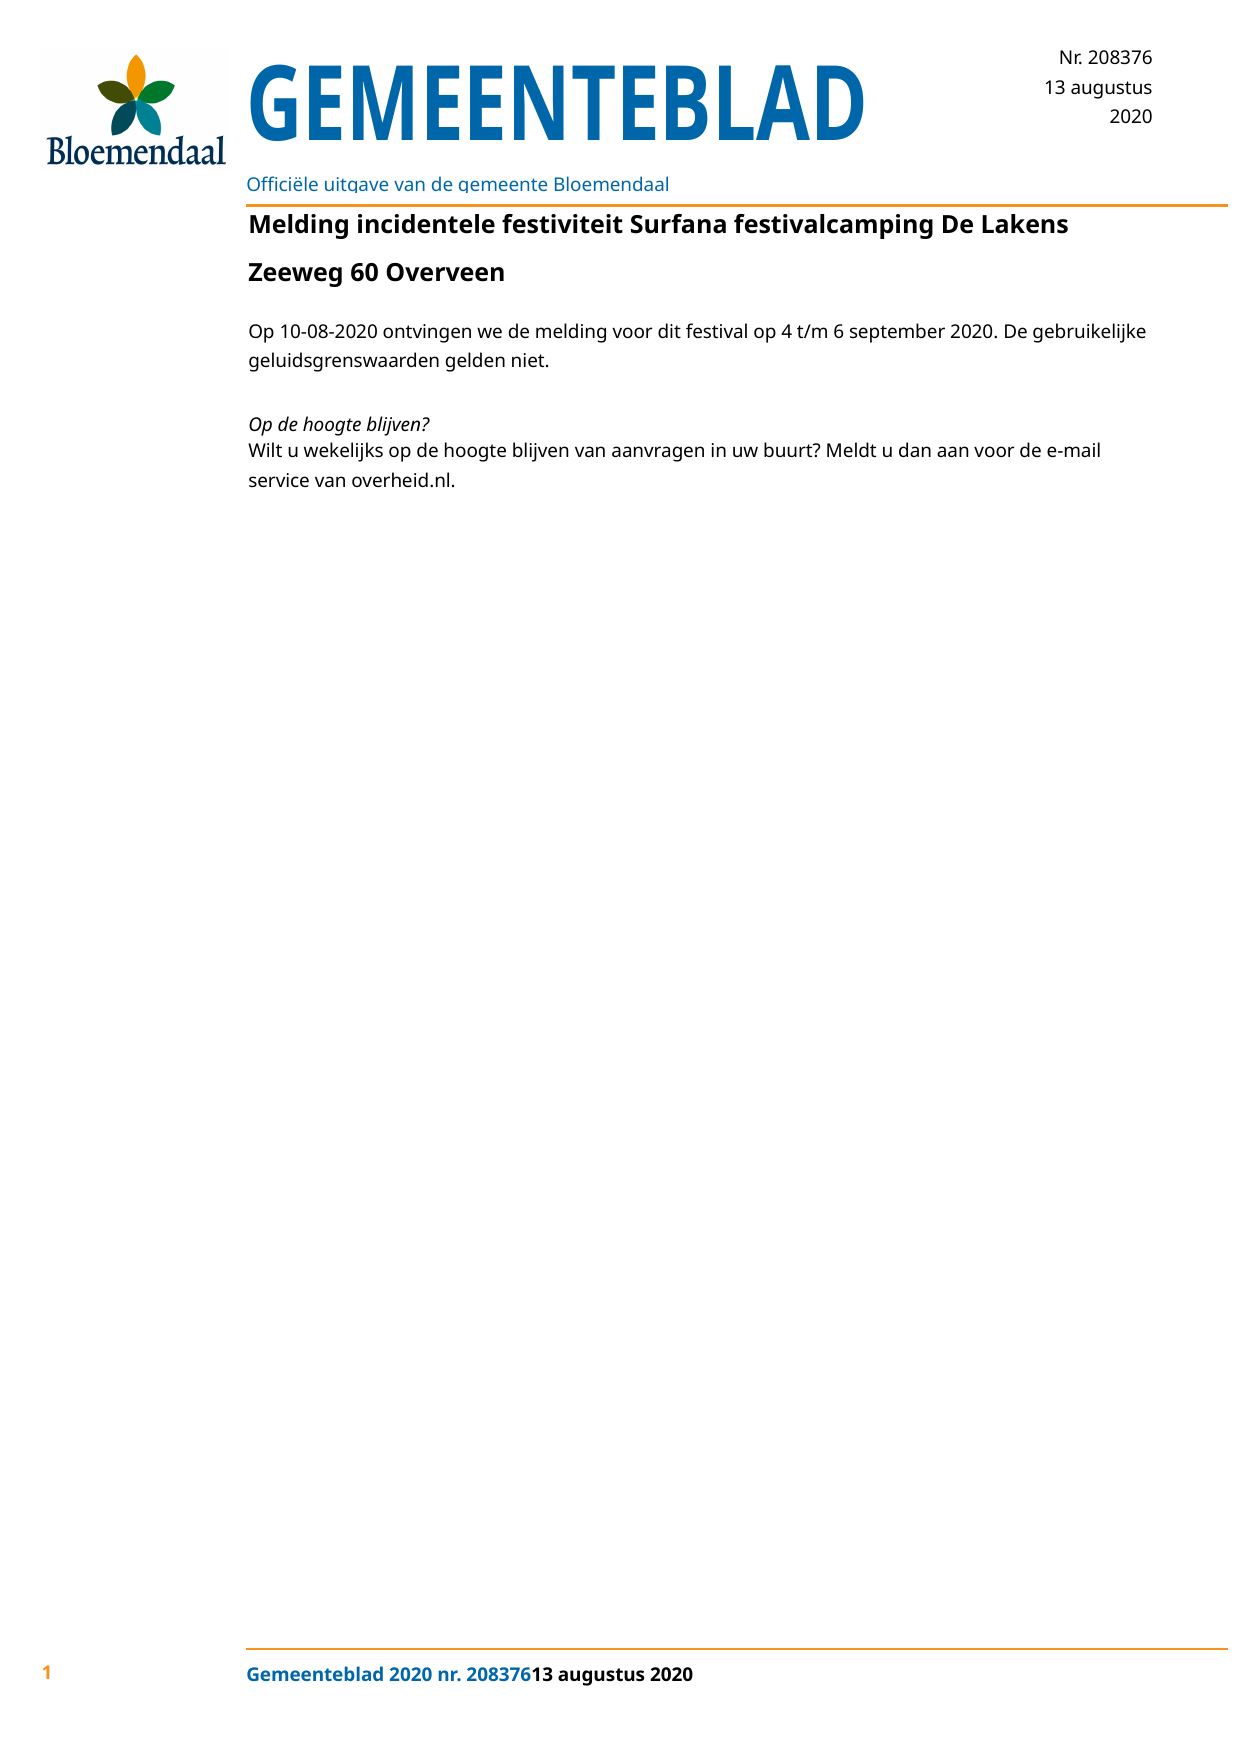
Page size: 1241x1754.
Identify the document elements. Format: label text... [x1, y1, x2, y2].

text Wilt u wekelijks op de hoogte blijven van aanvragen in uw buurt? Meldt u dan aan voor de e-mail service van overheid.nl. [248, 437, 1152, 492]
picture [41, 47, 231, 172]
text Op de hoogte blijven? [248, 411, 1152, 437]
text Melding incidentele festiviteit Surfana festivalcamping De Lakens Zeeweg 60 Overveen [248, 207, 1152, 288]
text Op 10-08-2020 ontvingen we de melding voor dit festival op 4 t/m 6 september 2020. De gebruikelijke geluidsgrenswaarden gelden niet. [248, 318, 1152, 373]
